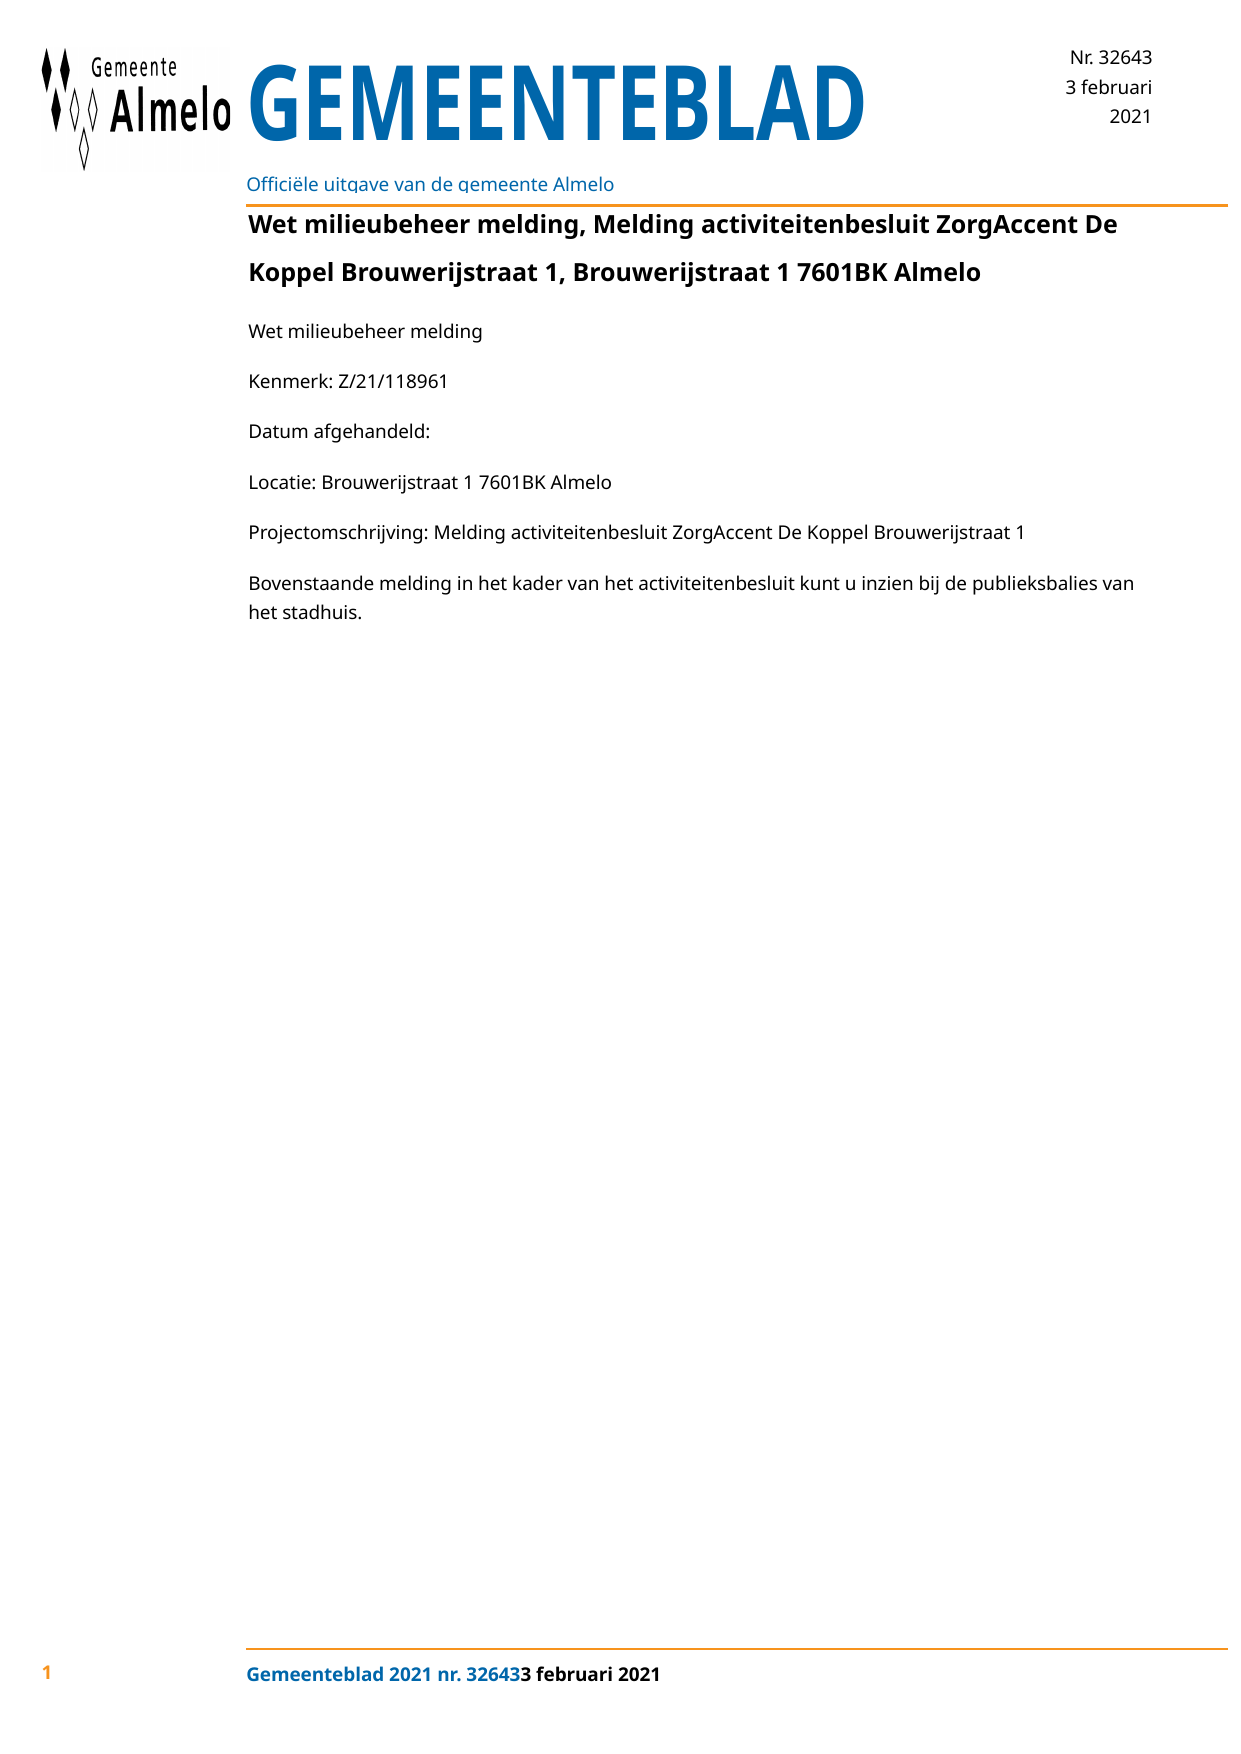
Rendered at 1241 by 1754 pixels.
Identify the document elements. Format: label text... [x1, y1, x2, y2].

text Kenmerk: Z/21/118961 [248, 368, 1152, 394]
text Projectomschrijving: Melding activiteitenbesluit ZorgAccent De Koppel Brouwerijstraat 1 [248, 519, 1152, 545]
text Wet milieubeheer melding, Melding activiteitenbesluit ZorgAccent De Koppel Brouwerijstraat 1, Brouwerijstraat 1 7601BK Almelo [248, 207, 1152, 288]
picture [41, 47, 231, 172]
text Datum afgehandeld: [248, 419, 1152, 444]
text Locatie: Brouwerijstraat 1 7601BK Almelo [248, 469, 1152, 495]
text Wet milieubeheer melding [248, 318, 1152, 344]
text Bovenstaande melding in het kader van het activiteitenbesluit kunt u inzien bij de publieksbalies van het stadhuis. [248, 570, 1152, 625]
